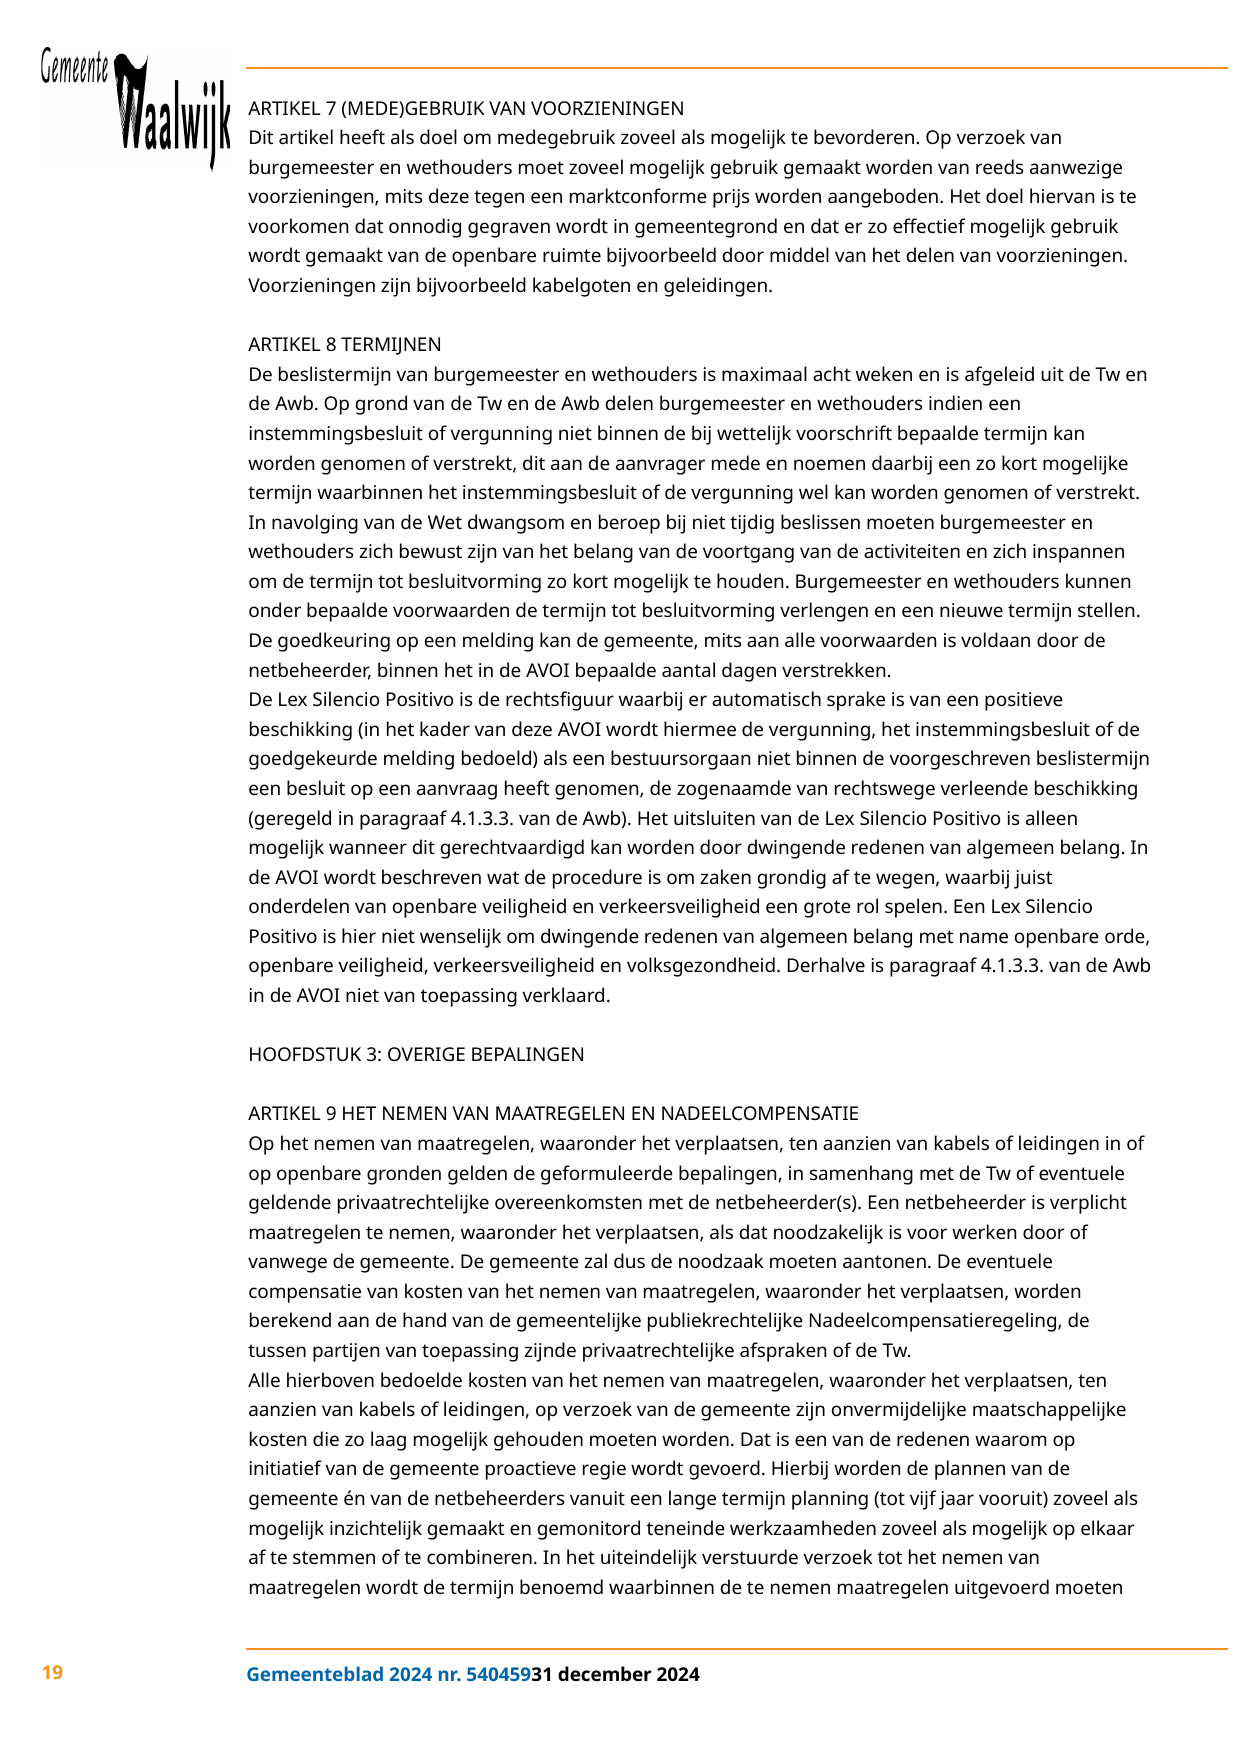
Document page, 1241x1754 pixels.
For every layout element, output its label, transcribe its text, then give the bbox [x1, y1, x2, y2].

text De beslistermijn van burgemeester en wethouders is maximaal acht weken en is afgeleid uit de Tw en de Awb. Op grond van de Tw en de Awb delen burgemeester en wethouders indien een instemmingsbesluit of vergunning niet binnen de bij wettelijk voorschrift bepaalde termijn kan worden genomen of verstrekt, dit aan de aanvrager mede en noemen daarbij een zo kort mogelijke termijn waarbinnen het instemmingsbesluit of de vergunning wel kan worden genomen of verstrekt. [248, 361, 1152, 505]
text ARTIKEL 7 (MEDE)GEBRUIK VAN VOORZIENINGEN [248, 95, 1152, 121]
text Dit artikel heeft als doel om medegebruik zoveel als mogelijk te bevorderen. Op verzoek van burgemeester en wethouders moet zoveel mogelijk gebruik gemaakt worden van reeds aanwezige voorzieningen, mits deze tegen een marktconforme prijs worden aangeboden. Het doel hiervan is te voorkomen dat onnodig gegraven wordt in gemeentegrond en dat er zo effectief mogelijk gebruik wordt gemaakt van de openbare ruimte bijvoorbeeld door middel van het delen van voorzieningen. Voorzieningen zijn bijvoorbeeld kabelgoten en geleidingen. [248, 124, 1152, 298]
text De goedkeuring op een melding kan de gemeente, mits aan alle voorwaarden is voldaan door de netbeheerder, binnen het in de AVOI bepaalde aantal dagen verstrekken. [248, 627, 1152, 683]
text HOOFDSTUK 3: OVERIGE BEPALINGEN [248, 1041, 1152, 1067]
text In navolging van de Wet dwangsom en beroep bij niet tijdig beslissen moeten burgemeester en wethouders zich bewust zijn van het belang van de voortgang van de activiteiten en zich inspannen om de termijn tot besluitvorming zo kort mogelijk te houden. Burgemeester en wethouders kunnen onder bepaalde voorwaarden de termijn tot besluitvorming verlengen en een nieuwe termijn stellen. [248, 509, 1152, 623]
text Op het nemen van maatregelen, waaronder het verplaatsen, ten aanzien van kabels of leidingen in of op openbare gronden gelden de geformuleerde bepalingen, in samenhang met de Tw of eventuele geldende privaatrechtelijke overeenkomsten met de netbeheerder(s). Een netbeheerder is verplicht maatregelen te nemen, waaronder het verplaatsen, als dat noodzakelijk is voor werken door of vanwege de gemeente. De gemeente zal dus de noodzaak moeten aantonen. De eventuele compensatie van kosten van het nemen van maatregelen, waaronder het verplaatsen, worden berekend aan de hand van de gemeentelijke publiekrechtelijke Nadeelcompensatieregeling, de tussen partijen van toepassing zijnde privaatrechtelijke afspraken of de Tw. [248, 1130, 1152, 1363]
text ARTIKEL 8 TERMIJNEN [248, 331, 1152, 357]
text Alle hierboven bedoelde kosten van het nemen van maatregelen, waaronder het verplaatsen, ten aanzien van kabels of leidingen, op verzoek van de gemeente zijn onvermijdelijke maatschappelijke kosten die zo laag mogelijk gehouden moeten worden. Dat is een van de redenen waarom op initiatief van de gemeente proactieve regie wordt gevoerd. Hierbij worden de plannen van de gemeente én van de netbeheerders vanuit een lange termijn planning (tot vijf jaar vooruit) zoveel als mogelijk inzichtelijk gemaakt en gemonitord teneinde werkzaamheden zoveel als mogelijk op elkaar af te stemmen of te combineren. In het uiteindelijk verstuurde verzoek tot het nemen van maatregelen wordt de termijn benoemd waarbinnen de te nemen maatregelen uitgevoerd moeten [248, 1367, 1152, 1600]
picture [41, 47, 231, 172]
text ARTIKEL 9 HET NEMEN VAN MAATREGELEN EN NADEELCOMPENSATIE [248, 1101, 1152, 1126]
text De Lex Silencio Positivo is de rechtsfiguur waarbij er automatisch sprake is van een positieve beschikking (in het kader van deze AVOI wordt hiermee de vergunning, het instemmingsbesluit of de goedgekeurde melding bedoeld) als een bestuursorgaan niet binnen de voorgeschreven beslistermijn een besluit op een aanvraag heeft genomen, de zogenaamde van rechtswege verleende beschikking (geregeld in paragraaf 4.1.3.3. van de Awb). Het uitsluiten van de Lex Silencio Positivo is alleen mogelijk wanneer dit gerechtvaardigd kan worden door dwingende redenen van algemeen belang. In de AVOI wordt beschreven wat de procedure is om zaken grondig af te wegen, waarbij juist onderdelen van openbare veiligheid en verkeersveiligheid een grote rol spelen. Een Lex Silencio Positivo is hier niet wenselijk om dwingende redenen van algemeen belang met name openbare orde, openbare veiligheid, verkeersveiligheid en volksgezondheid. Derhalve is paragraaf 4.1.3.3. van de Awb in de AVOI niet van toepassing verklaard. [248, 686, 1152, 1008]
